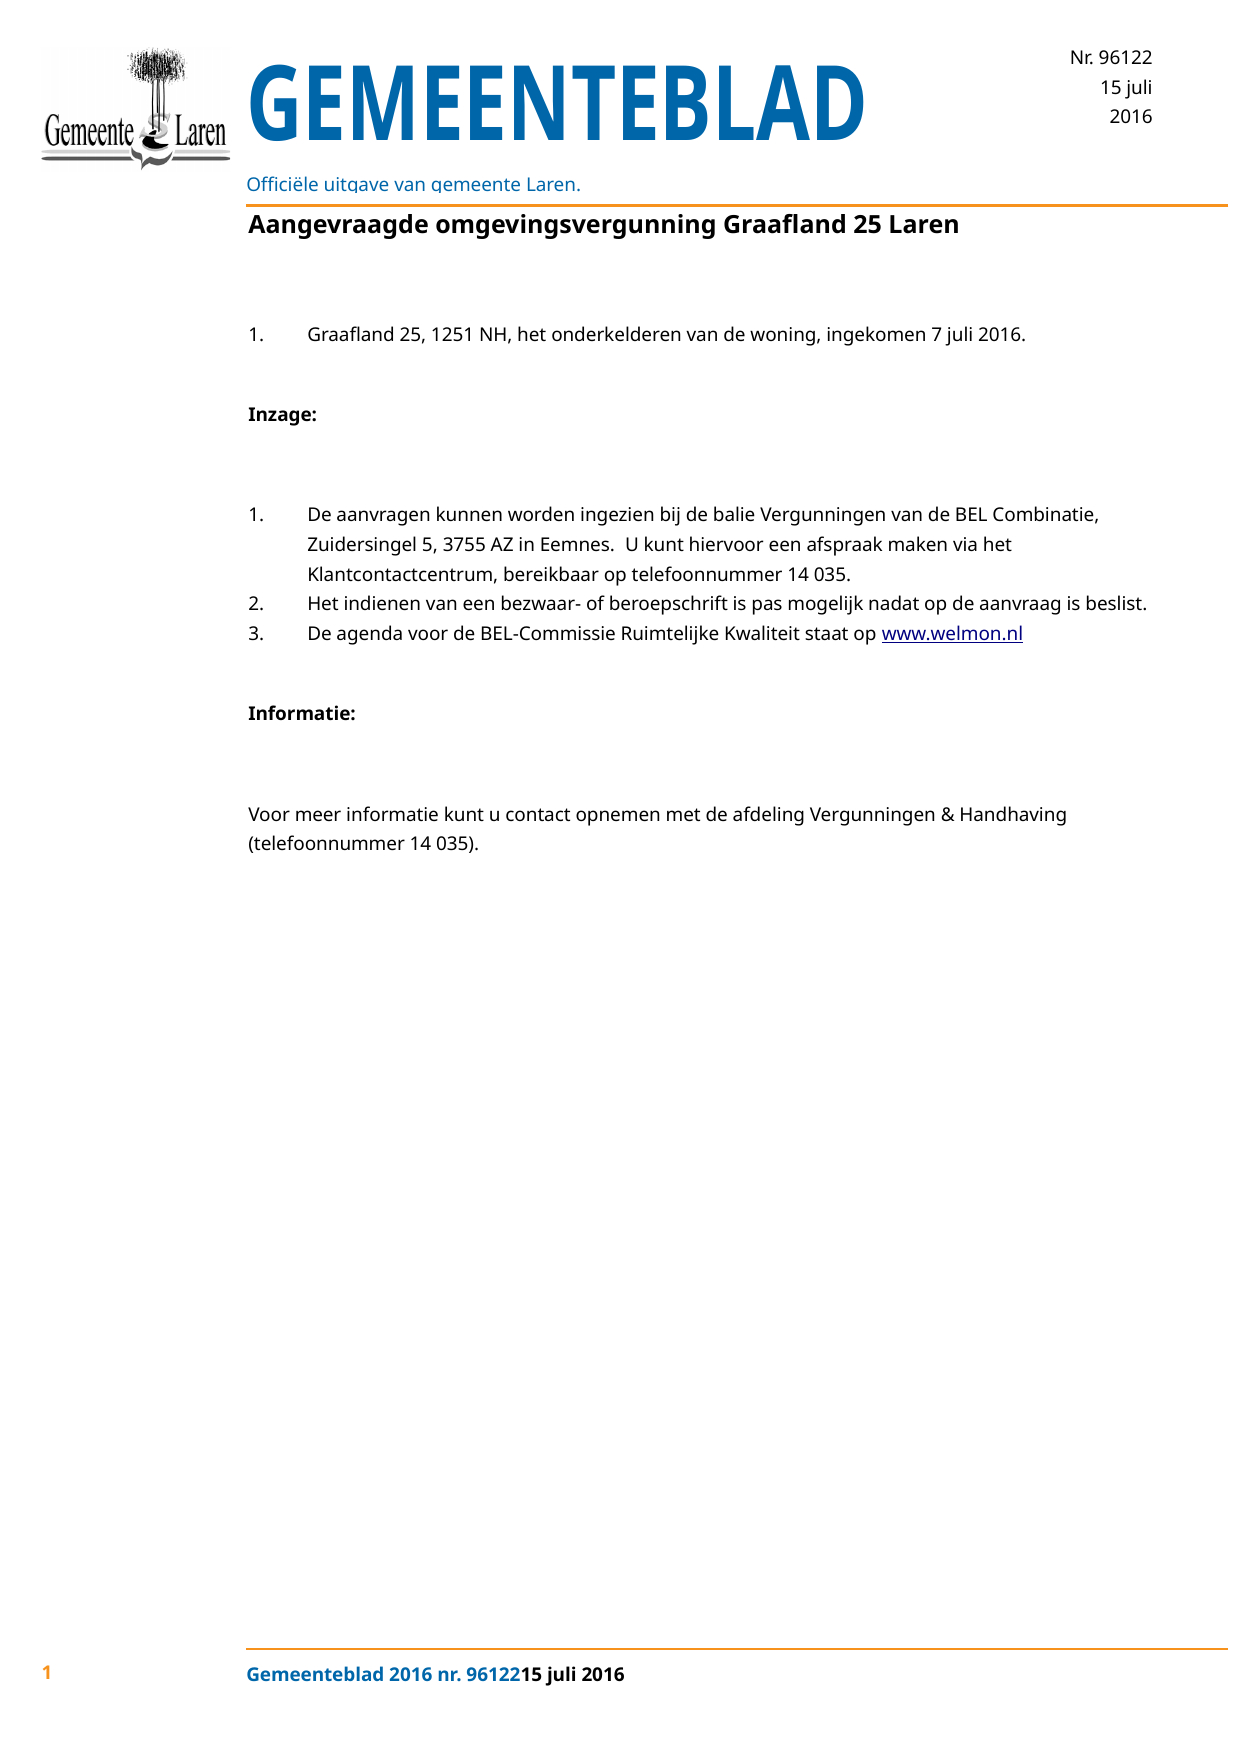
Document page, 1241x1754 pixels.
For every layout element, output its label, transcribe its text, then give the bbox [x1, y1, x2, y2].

text Inzage: [248, 401, 1152, 426]
text Voor meer informatie kunt u contact opnemen met de afdeling Vergunningen & Handhaving (telefoonnummer 14 035). [248, 801, 1152, 856]
picture [41, 47, 231, 172]
list De agenda voor de BEL-Commissie Ruimtelijke Kwaliteit staat op www.welmon.nl [248, 620, 1152, 646]
list Graafland 25, 1251 NH, het onderkelderen van de woning, ingekomen 7 juli 2016. [248, 321, 1152, 346]
text Aangevraagde omgevingsvergunning Graafland 25 Laren [248, 207, 1152, 241]
list Het indienen van een bezwaar- of beroepschrift is pas mogelijk nadat op de aanvraag is beslist. [248, 590, 1152, 616]
list De aanvragen kunnen worden ingezien bij de balie Vergunningen van de BEL Combinatie, Zuidersingel 5, 3755 AZ in Eemnes. U kunt hiervoor een afspraak maken via het Klantcontactcentrum, bereikbaar op telefoonnummer 14 035. [248, 502, 1152, 586]
text Informatie: [248, 700, 1152, 726]
